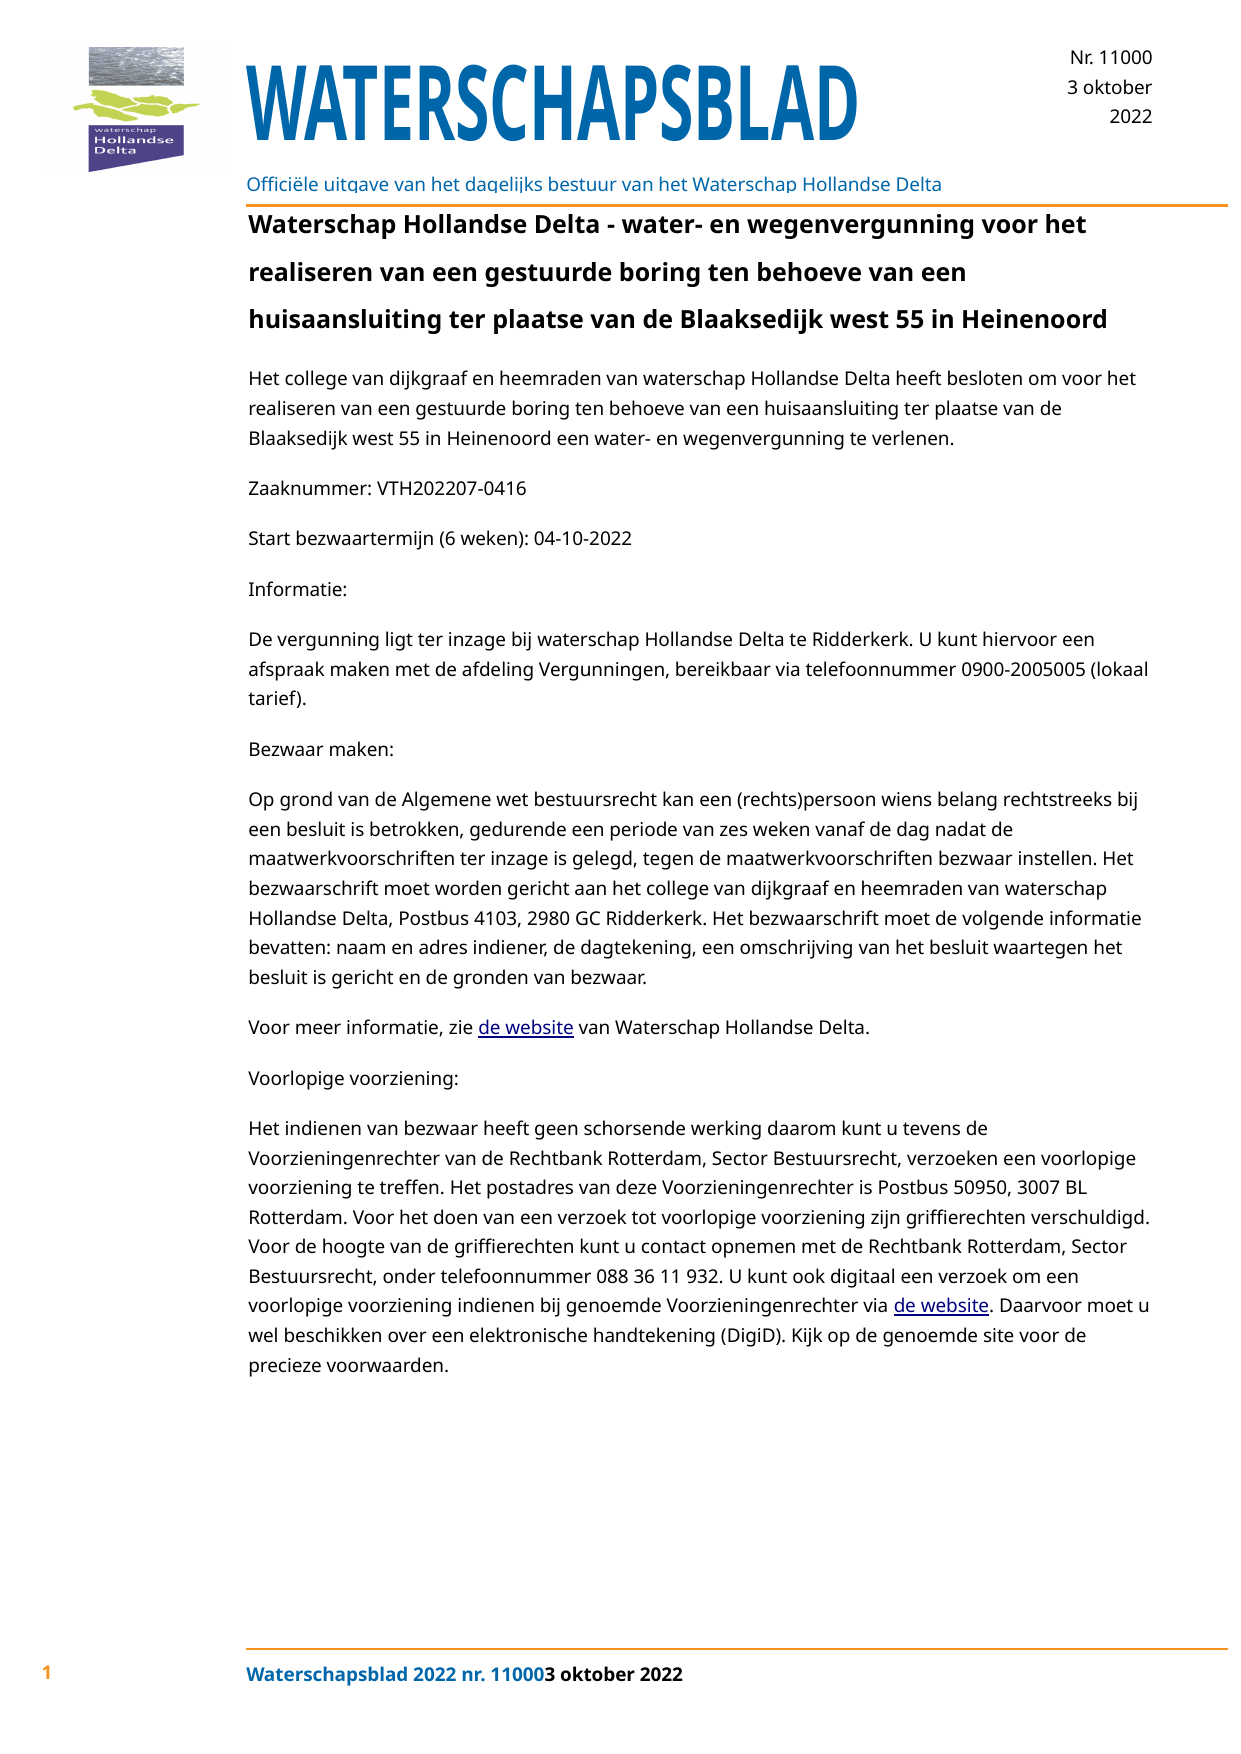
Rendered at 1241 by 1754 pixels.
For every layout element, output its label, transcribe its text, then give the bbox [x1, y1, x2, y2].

text Waterschap Hollandse Delta - water- en wegenvergunning voor het realiseren van een gestuurde boring ten behoeve van een huisaansluiting ter plaatse van de Blaaksedijk west 55 in Heinenoord [248, 207, 1152, 336]
text Op grond van de Algemene wet bestuursrecht kan een (rechts)persoon wiens belang rechtstreeks bij een besluit is betrokken, gedurende een periode van zes weken vanaf de dag nadat de maatwerkvoorschriften ter inzage is gelegd, tegen de maatwerkvoorschriften bezwaar instellen. Het bezwaarschrift moet worden gericht aan het college van dijkgraaf en heemraden van waterschap Hollandse Delta, Postbus 4103, 2980 GC Ridderkerk. Het bezwaarschrift moet de volgende informatie bevatten: naam en adres indiener, de dagtekening, een omschrijving van het besluit waartegen het besluit is gericht en de gronden van bezwaar. [248, 786, 1152, 989]
text Start bezwaartermijn (6 weken): 04-10-2022 [248, 526, 1152, 551]
text Zaaknummer: VTH202207-0416 [248, 475, 1152, 501]
text Informatie: [248, 576, 1152, 602]
text Bezwaar maken: [248, 736, 1152, 762]
text De vergunning ligt ter inzage bij waterschap Hollandse Delta te Ridderkerk. U kunt hiervoor een afspraak maken met de afdeling Vergunningen, bereikbaar via telefoonnummer 0900-2005005 (lokaal tarief). [248, 626, 1152, 711]
text Voor meer informatie, zie de website van Waterschap Hollandse Delta. [248, 1014, 1152, 1040]
text Voorlopige voorziening: [248, 1065, 1152, 1090]
text Het college van dijkgraaf en heemraden van waterschap Hollandse Delta heeft besloten om voor het realiseren van een gestuurde boring ten behoeve van een huisaansluiting ter plaatse van de Blaaksedijk west 55 in Heinenoord een water- en wegenvergunning te verlenen. [248, 366, 1152, 450]
text Het indienen van bezwaar heeft geen schorsende werking daarom kunt u tevens de Voorzieningenrechter van de Rechtbank Rotterdam, Sector Bestuursrecht, verzoeken een voorlopige voorziening te treffen. Het postadres van deze Voorzieningenrechter is Postbus 50950, 3007 BL Rotterdam. Voor het doen van een verzoek tot voorlopige voorziening zijn griffierechten verschuldigd. Voor de hoogte van de griffierechten kunt u contact opnemen met de Rechtbank Rotterdam, Sector Bestuursrecht, onder telefoonnummer 088 36 11 932. U kunt ook digitaal een verzoek om een voorlopige voorziening indienen bij genoemde Voorzieningenrechter via de website. Daarvoor moet u wel beschikken over een elektronische handtekening (DigiD). Kijk op de genoemde site voor de precieze voorwaarden. [248, 1115, 1152, 1377]
picture [41, 47, 231, 172]
